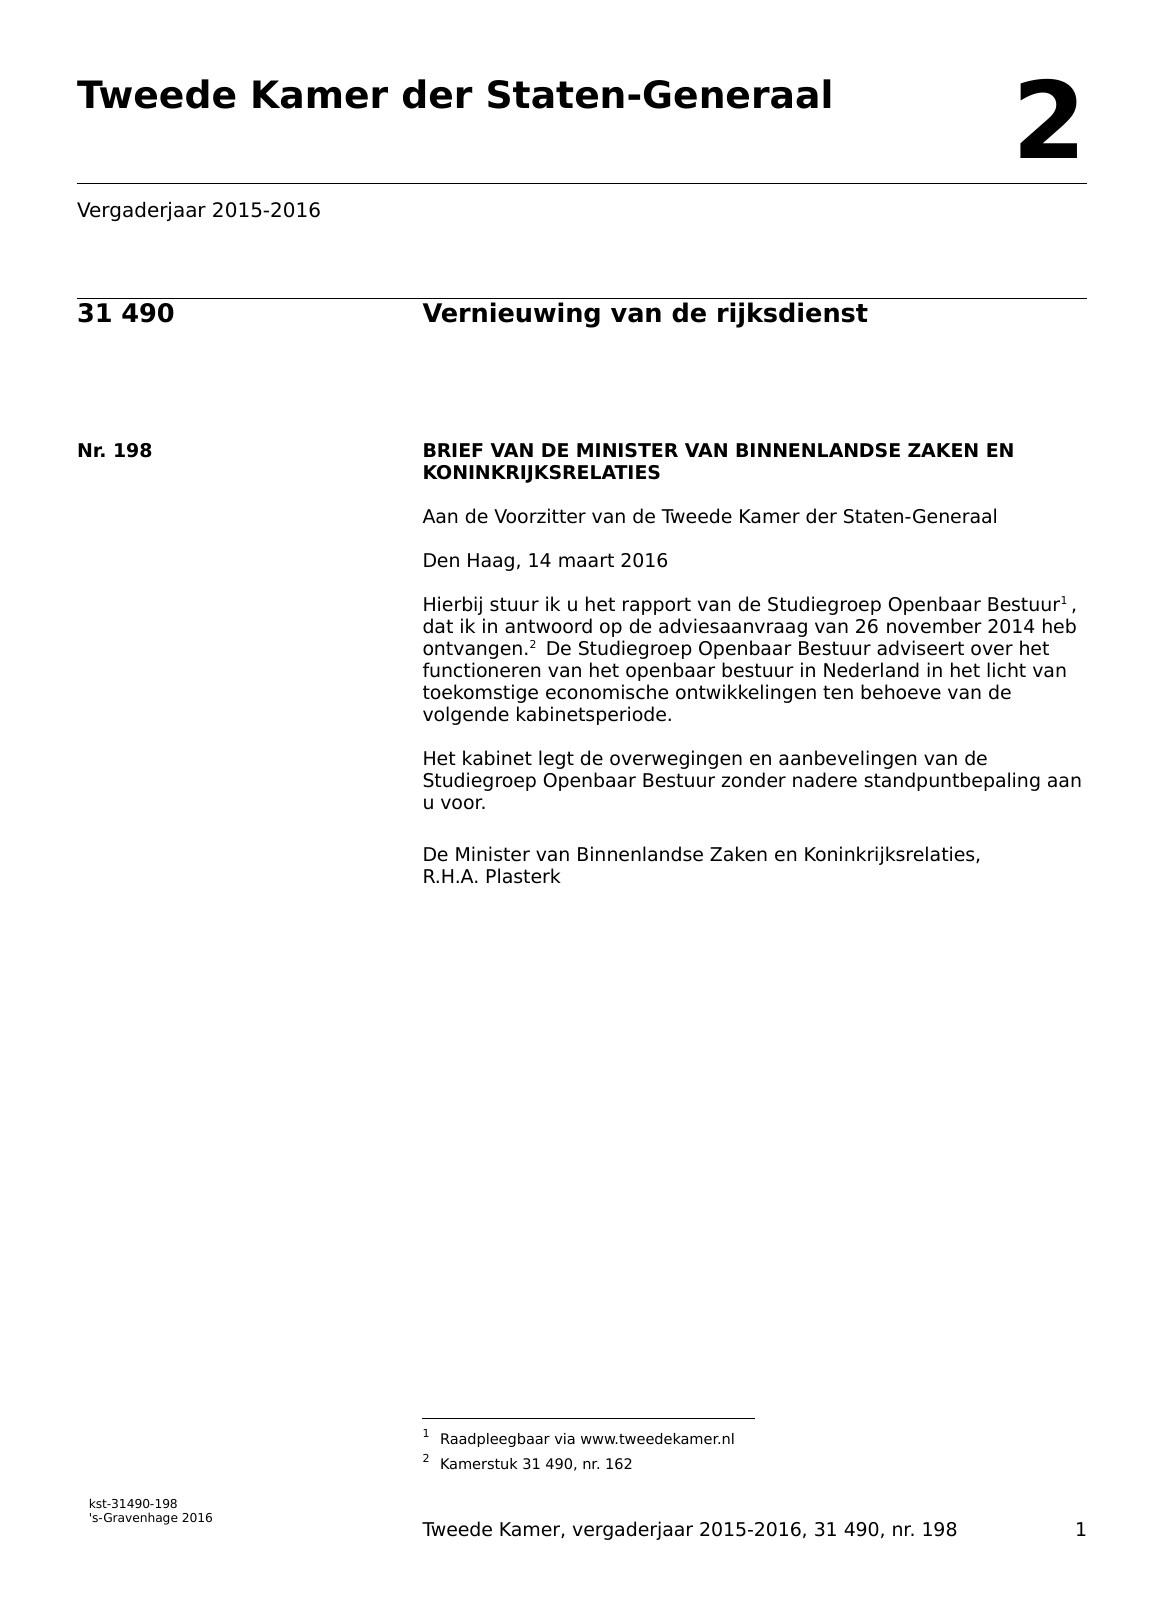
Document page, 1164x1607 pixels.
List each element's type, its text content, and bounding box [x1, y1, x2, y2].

subtitle Nr. 198 BRIEF VAN DE MINISTER VAN BINNENLANDSE ZAKEN EN KONINKRIJKSRELATIES [77, 440, 1087, 484]
text Het kabinet legt de overwegingen en aanbevelingen van de Studiegroep Openbaar Bestuur zonder nadere standpuntbepaling aan u voor. [422, 748, 1087, 814]
text Kamerstuk 31 490, nr. 162 [422, 1452, 1087, 1474]
subtitle 31 490 Vernieuwing van de rijksdienst [77, 299, 1087, 329]
text Aan de Voorzitter van de Tweede Kamer der Staten-Generaal [422, 506, 1087, 528]
table_cell Vergaderjaar 2015-2016 [77, 184, 1087, 298]
text Hierbij stuur ik u het rapport van de Studiegroep Openbaar Bestuur, dat ik in antwoord op de adviesaanvraag van 26 november 2014 heb ontvangen. De Studiegroep Openbaar Bestuur adviseert over het functioneren van het openbaar bestuur in Nederland in het licht van toekomstige economische ontwikkelingen ten behoeve van de volgende kabinetsperiode. [422, 594, 1087, 726]
table_header 2 [886, 59, 1087, 183]
table_header Tweede Kamer der Staten-Generaal [77, 59, 886, 183]
text De Minister van Binnenlandse Zaken en Koninkrijksrelaties, R.H.A. Plasterk [422, 844, 1087, 888]
text kst-31490-198 [88, 1497, 323, 1511]
text 's-Gravenhage 2016 [88, 1511, 323, 1525]
text Raadpleegbaar via www.tweedekamer.nl [422, 1427, 1087, 1449]
text Den Haag, 14 maart 2016 [422, 550, 1087, 572]
